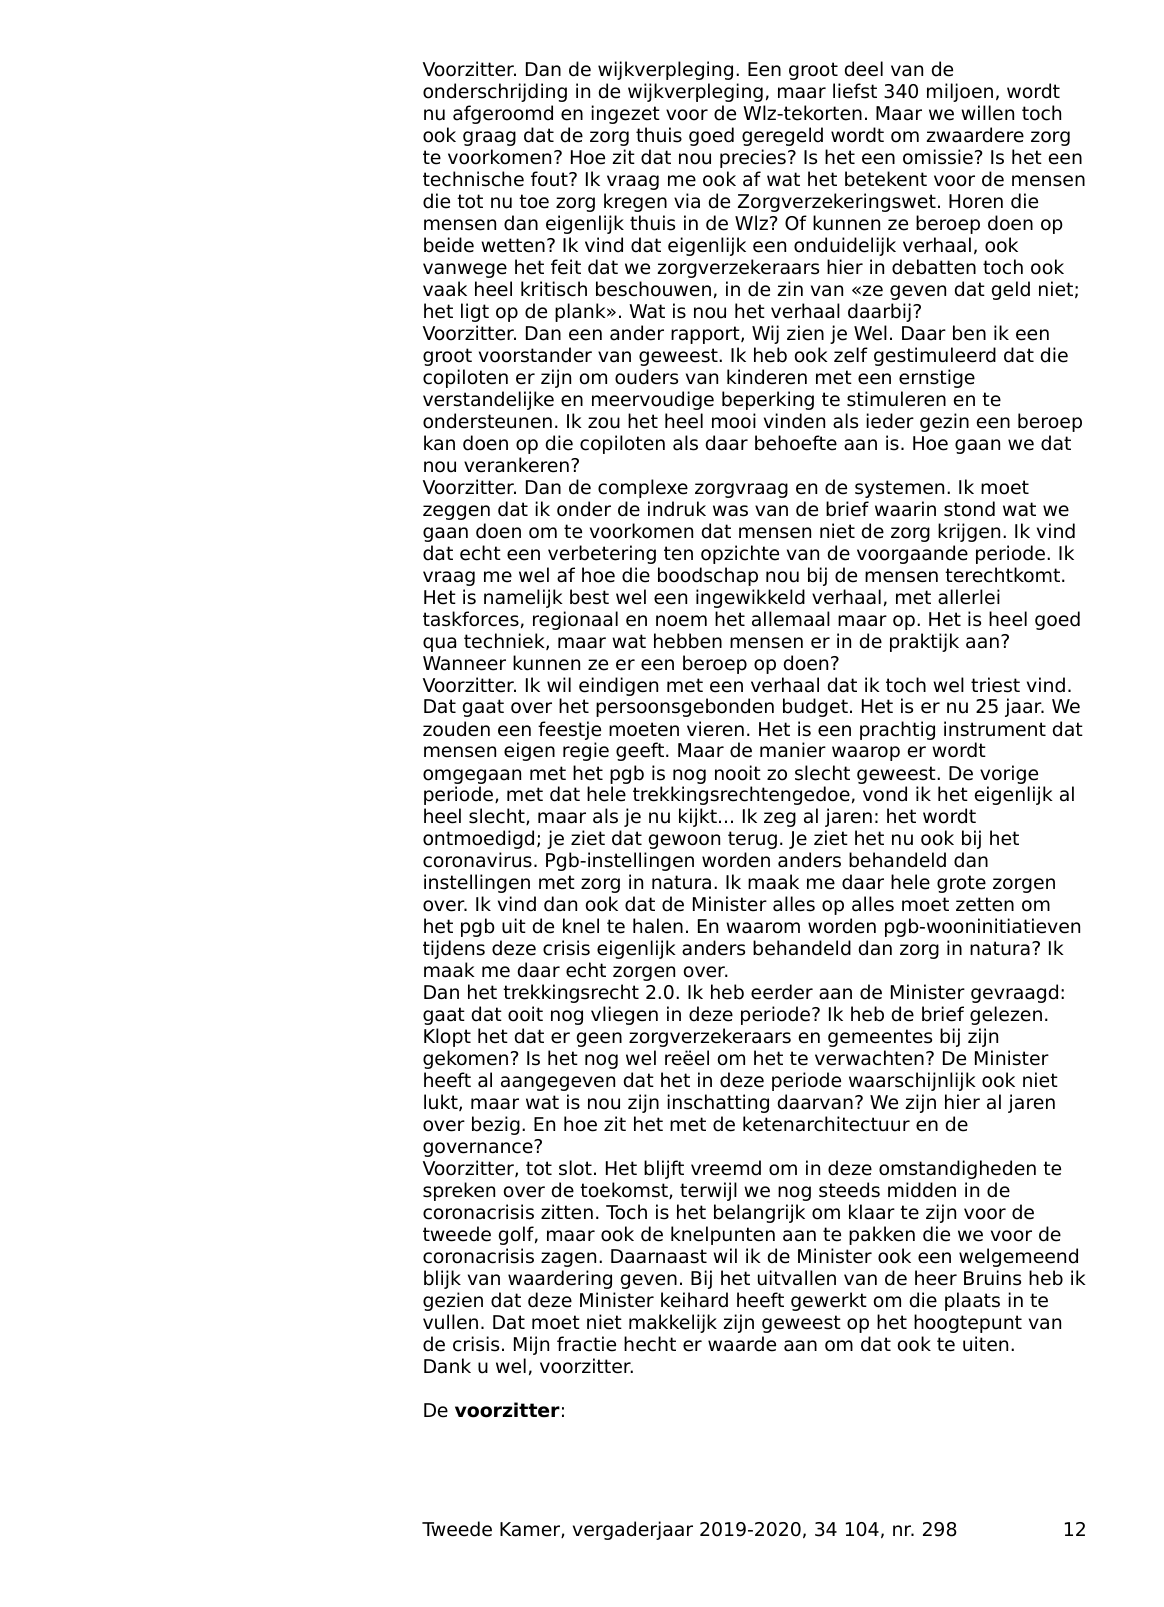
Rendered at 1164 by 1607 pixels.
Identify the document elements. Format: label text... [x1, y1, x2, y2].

text Voorzitter. Dan een ander rapport, Wij zien je Wel. Daar ben ik een groot voorstander van geweest. Ik heb ook zelf gestimuleerd dat die copiloten er zijn om ouders van kinderen met een ernstige verstandelijke en meervoudige beperking te stimuleren en te ondersteunen. Ik zou het heel mooi vinden als ieder gezin een beroep kan doen op die copiloten als daar behoefte aan is. Hoe gaan we dat nou verankeren? [422, 323, 1087, 477]
text Dank u wel, voorzitter. [422, 1356, 1087, 1378]
text Dan het trekkingsrecht 2.0. Ik heb eerder aan de Minister gevraagd: gaat dat ooit nog vliegen in deze periode? Ik heb de brief gelezen. Klopt het dat er geen zorgverzekeraars en gemeentes bij zijn gekomen? Is het nog wel reëel om het te verwachten? De Minister heeft al aangegeven dat het in deze periode waarschijnlijk ook niet lukt, maar wat is nou zijn inschatting daarvan? We zijn hier al jaren over bezig. En hoe zit het met de ketenarchitectuur en de governance? [422, 982, 1087, 1158]
text Voorzitter. Ik wil eindigen met een verhaal dat ik toch wel triest vind. Dat gaat over het persoonsgebonden budget. Het is er nu 25 jaar. We zouden een feestje moeten vieren. Het is een prachtig instrument dat mensen eigen regie geeft. Maar de manier waarop er wordt omgegaan met het pgb is nog nooit zo slecht geweest. De vorige periode, met dat hele trekkingsrechtengedoe, vond ik het eigenlijk al heel slecht, maar als je nu kijkt... Ik zeg al jaren: het wordt ontmoedigd; je ziet dat gewoon terug. Je ziet het nu ook bij het coronavirus. Pgb-instellingen worden anders behandeld dan instellingen met zorg in natura. Ik maak me daar hele grote zorgen over. Ik vind dan ook dat de Minister alles op alles moet zetten om het pgb uit de knel te halen. En waarom worden pgb-wooninitiatieven tijdens deze crisis eigenlijk anders behandeld dan zorg in natura? Ik maak me daar echt zorgen over. [422, 674, 1087, 982]
text Voorzitter, tot slot. Het blijft vreemd om in deze omstandigheden te spreken over de toekomst, terwijl we nog steeds midden in de coronacrisis zitten. Toch is het belangrijk om klaar te zijn voor de tweede golf, maar ook de knelpunten aan te pakken die we voor de coronacrisis zagen. Daarnaast wil ik de Minister ook een welgemeend blijk van waardering geven. Bij het uitvallen van de heer Bruins heb ik gezien dat deze Minister keihard heeft gewerkt om die plaats in te vullen. Dat moet niet makkelijk zijn geweest op het hoogtepunt van de crisis. Mijn fractie hecht er waarde aan om dat ook te uiten. [422, 1158, 1087, 1356]
text De voorzitter: [422, 1400, 1087, 1422]
text Voorzitter. Dan de wijkverpleging. Een groot deel van de onderschrijding in de wijkverpleging, maar liefst 340 miljoen, wordt nu afgeroomd en ingezet voor de Wlz-tekorten. Maar we willen toch ook graag dat de zorg thuis goed geregeld wordt om zwaardere zorg te voorkomen? Hoe zit dat nou precies? Is het een omissie? Is het een technische fout? Ik vraag me ook af wat het betekent voor de mensen die tot nu toe zorg kregen via de Zorgverzekeringswet. Horen die mensen dan eigenlijk thuis in de Wlz? Of kunnen ze beroep doen op beide wetten? Ik vind dat eigenlijk een onduidelijk verhaal, ook vanwege het feit dat we zorgverzekeraars hier in debatten toch ook vaak heel kritisch beschouwen, in de zin van «ze geven dat geld niet; het ligt op de plank». Wat is nou het verhaal daarbij? [422, 59, 1087, 323]
text Voorzitter. Dan de complexe zorgvraag en de systemen. Ik moet zeggen dat ik onder de indruk was van de brief waarin stond wat we gaan doen om te voorkomen dat mensen niet de zorg krijgen. Ik vind dat echt een verbetering ten opzichte van de voorgaande periode. Ik vraag me wel af hoe die boodschap nou bij de mensen terechtkomt. Het is namelijk best wel een ingewikkeld verhaal, met allerlei taskforces, regionaal en noem het allemaal maar op. Het is heel goed qua techniek, maar wat hebben mensen er in de praktijk aan? Wanneer kunnen ze er een beroep op doen? [422, 477, 1087, 674]
